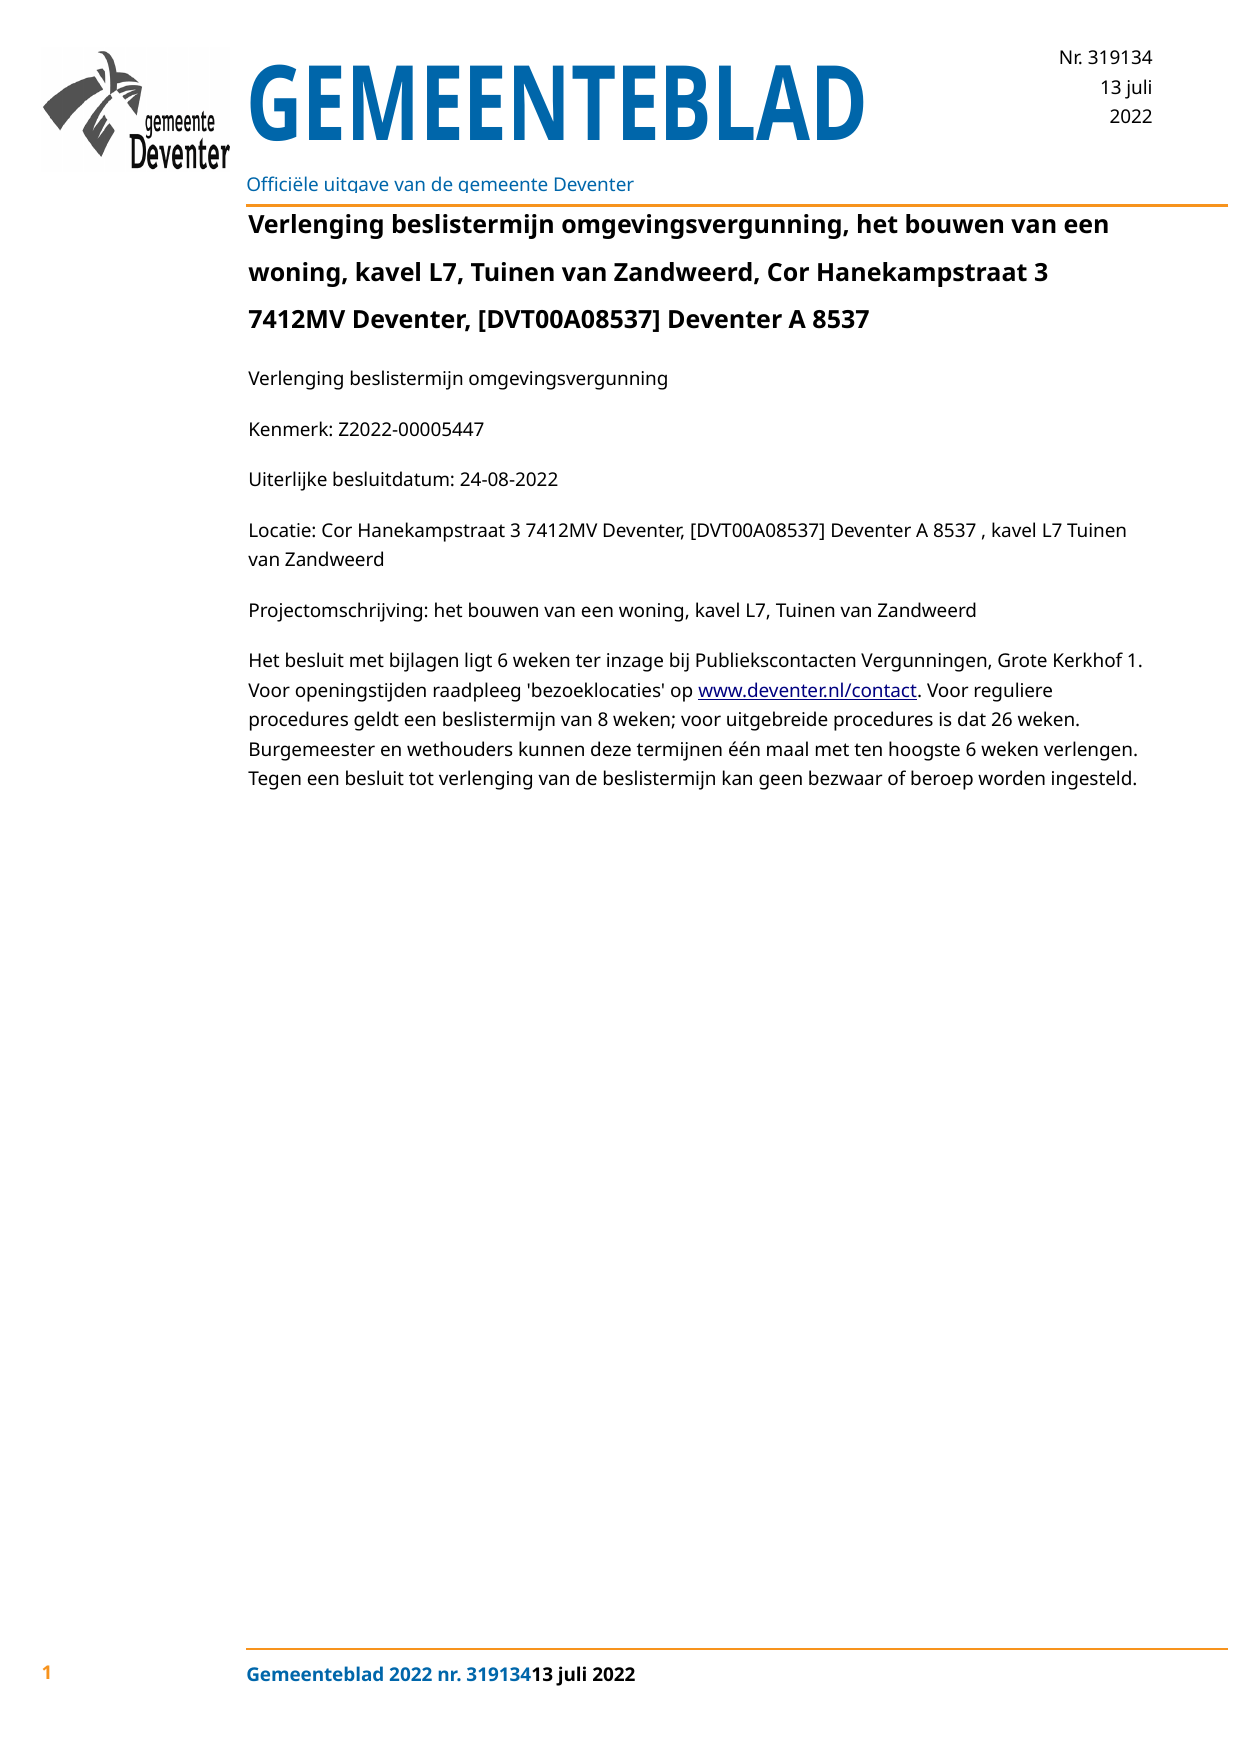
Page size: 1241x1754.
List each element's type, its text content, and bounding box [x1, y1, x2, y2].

text Het besluit met bijlagen ligt 6 weken ter inzage bij Publiekscontacten Vergunningen, Grote Kerkhof 1. Voor openingstijden raadpleeg 'bezoeklocaties' op www.deventer.nl/contact. Voor reguliere procedures geldt een beslistermijn van 8 weken; voor uitgebreide procedures is dat 26 weken. Burgemeester en wethouders kunnen deze termijnen één maal met ten hoogste 6 weken verlengen. Tegen een besluit tot verlenging van de beslistermijn kan geen bezwaar of beroep worden ingesteld. [248, 647, 1152, 791]
text Uiterlijke besluitdatum: 24-08-2022 [248, 466, 1152, 492]
text Verlenging beslistermijn omgevingsvergunning [248, 366, 1152, 391]
text Projectomschrijving: het bouwen van een woning, kavel L7, Tuinen van Zandweerd [248, 597, 1152, 622]
text Verlenging beslistermijn omgevingsvergunning, het bouwen van een woning, kavel L7, Tuinen van Zandweerd, Cor Hanekampstraat 3 7412MV Deventer, [DVT00A08537] Deventer A 8537 [248, 207, 1152, 336]
text Kenmerk: Z2022-00005447 [248, 416, 1152, 442]
text Locatie: Cor Hanekampstraat 3 7412MV Deventer, [DVT00A08537] Deventer A 8537 , kavel L7 Tuinen van Zandweerd [248, 517, 1152, 572]
picture [41, 47, 231, 172]
